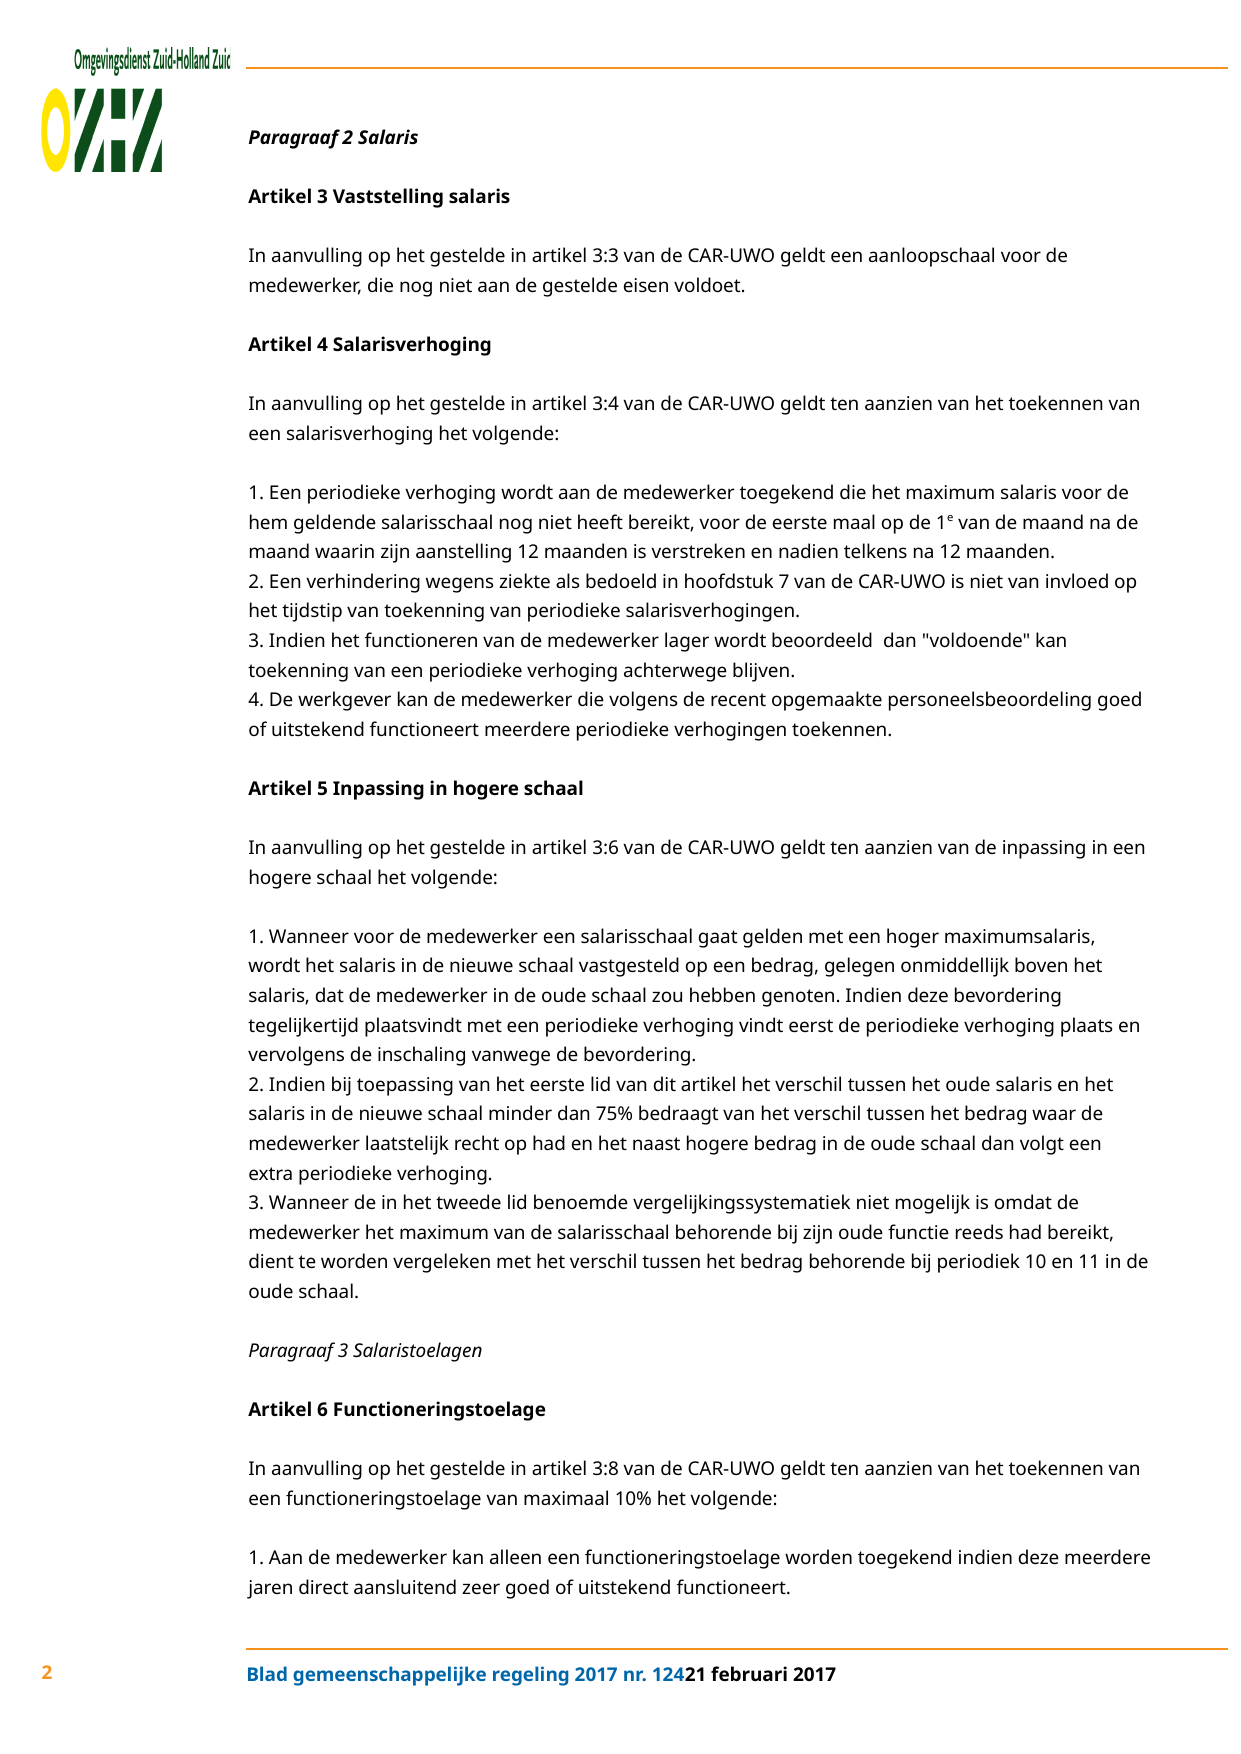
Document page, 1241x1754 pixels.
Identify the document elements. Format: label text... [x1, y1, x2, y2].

text 2. Indien bij toepassing van het eerste lid van dit artikel het verschil tussen het oude salaris en het salaris in de nieuwe schaal minder dan 75% bedraagt van het verschil tussen het bedrag waar de medewerker laatstelijk recht op had en het naast hogere bedrag in de oude schaal dan volgt een extra periodieke verhoging. [248, 1071, 1152, 1186]
text 1. Wanneer voor de medewerker een salarisschaal gaat gelden met een hoger maximumsalaris, wordt het salaris in de nieuwe schaal vastgesteld op een bedrag, gelegen onmiddellijk boven het salaris, dat de medewerker in de oude schaal zou hebben genoten. Indien deze bevordering tegelijkertijd plaatsvindt met een periodieke verhoging vindt eerst de periodieke verhoging plaats en vervolgens de inschaling vanwege de bevordering. [248, 923, 1152, 1067]
text Artikel 6 Functioneringstoelage [248, 1396, 1152, 1422]
text In aanvulling op het gestelde in artikel 3:6 van de CAR-UWO geldt ten aanzien van de inpassing in een hogere schaal het volgende: [248, 834, 1152, 890]
text Paragraaf 2 Salaris [248, 124, 1152, 150]
text In aanvulling op het gestelde in artikel 3:4 van de CAR-UWO geldt ten aanzien van het toekennen van een salarisverhoging het volgende: [248, 391, 1152, 446]
text 4. De werkgever kan de medewerker die volgens de recent opgemaakte personeelsbeoordeling goed of uitstekend functioneert meerdere periodieke verhogingen toekennen. [248, 686, 1152, 742]
text 1. Aan de medewerker kan alleen een functioneringstoelage worden toegekend indien deze meerdere jaren direct aansluitend zeer goed of uitstekend functioneert. [248, 1544, 1152, 1600]
text In aanvulling op het gestelde in artikel 3:3 van de CAR-UWO geldt een aanloopschaal voor de medewerker, die nog niet aan de gestelde eisen voldoet. [248, 243, 1152, 298]
text 3. Indien het functioneren van de medewerker lager wordt beoordeeld dan "voldoende" kan toekenning van een periodieke verhoging achterwege blijven. [248, 627, 1152, 683]
text Artikel 4 Salarisverhoging [248, 331, 1152, 357]
text 1. Een periodieke verhoging wordt aan de medewerker toegekend die het maximum salaris voor de hem geldende salarisschaal nog niet heeft bereikt, voor de eerste maal op de 1e van de maand na de maand waarin zijn aanstelling 12 maanden is verstreken en nadien telkens na 12 maanden. [248, 479, 1152, 564]
text Artikel 3 Vaststelling salaris [248, 183, 1152, 209]
picture [41, 47, 231, 172]
text Paragraaf 3 Salaristoelagen [248, 1337, 1152, 1363]
text In aanvulling op het gestelde in artikel 3:8 van de CAR-UWO geldt ten aanzien van het toekennen van een functioneringstoelage van maximaal 10% het volgende: [248, 1456, 1152, 1511]
text 2. Een verhindering wegens ziekte als bedoeld in hoofdstuk 7 van de CAR-UWO is niet van invloed op het tijdstip van toekenning van periodieke salarisverhogingen. [248, 568, 1152, 623]
text Artikel 5 Inpassing in hogere schaal [248, 775, 1152, 801]
text 3. Wanneer de in het tweede lid benoemde vergelijkingssystematiek niet mogelijk is omdat de medewerker het maximum van de salarisschaal behorende bij zijn oude functie reeds had bereikt, dient te worden vergeleken met het verschil tussen het bedrag behorende bij periodiek 10 en 11 in de oude schaal. [248, 1189, 1152, 1304]
